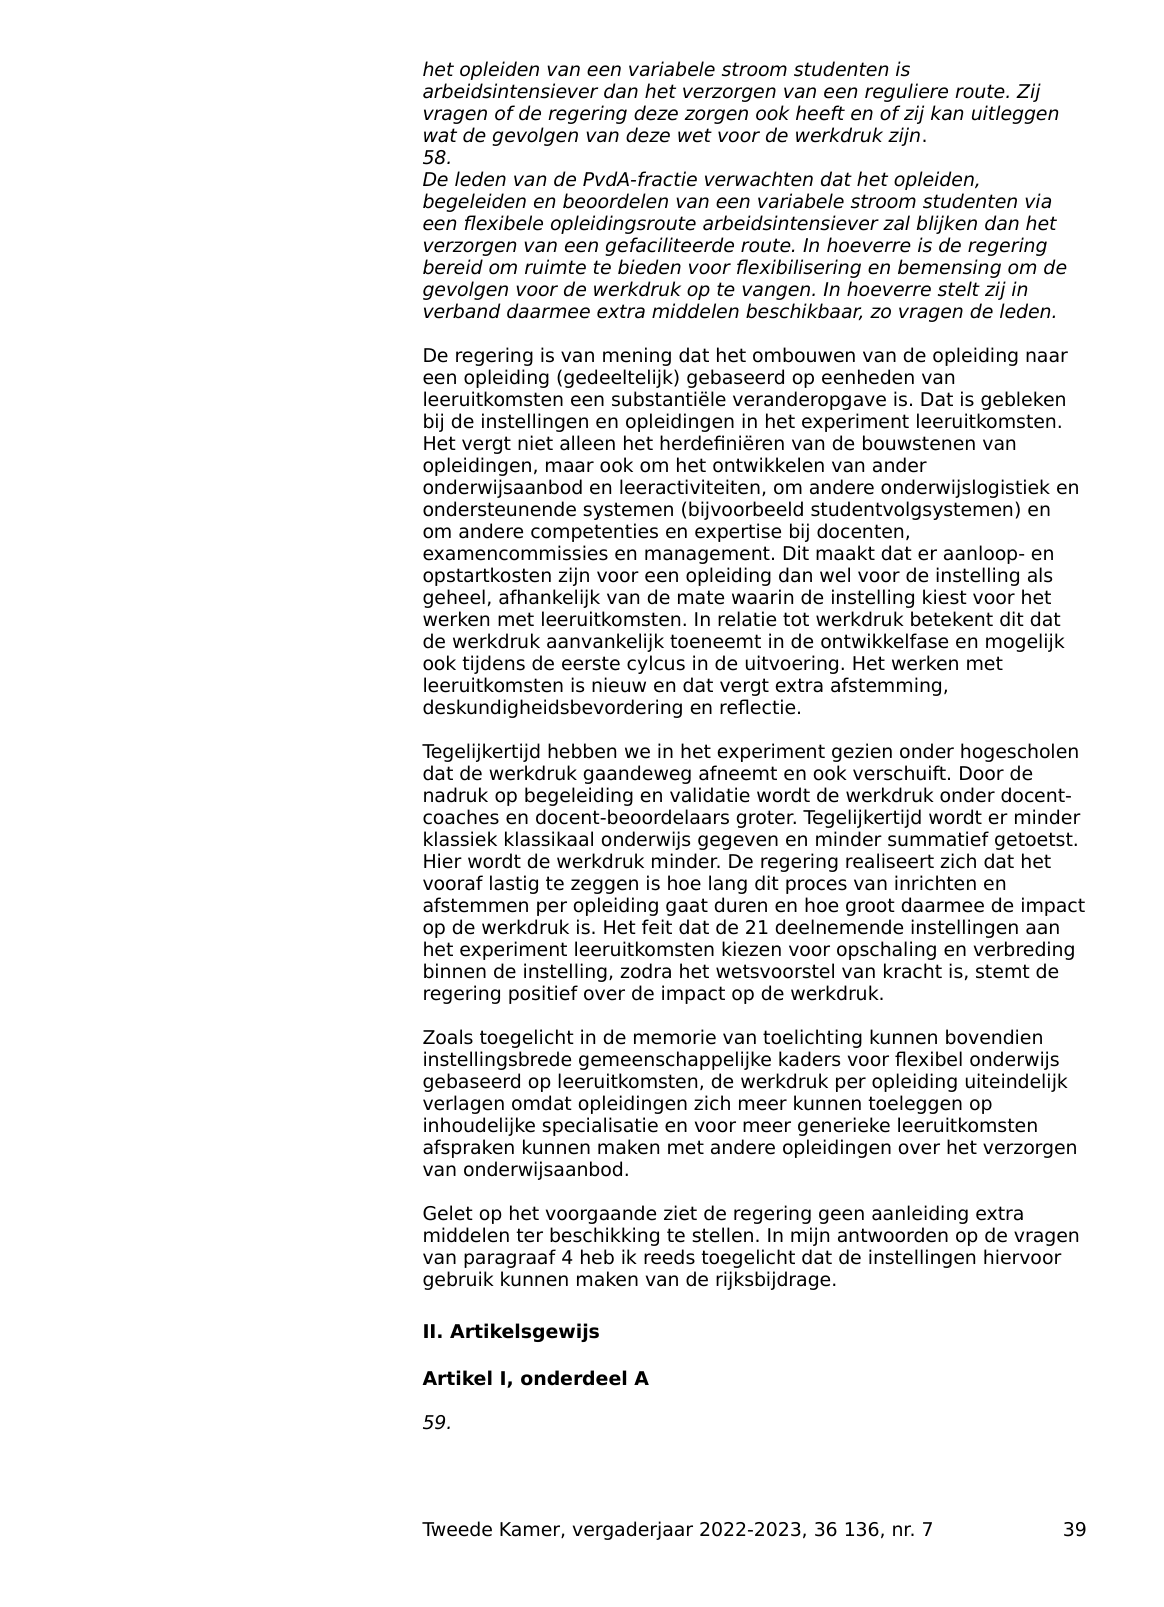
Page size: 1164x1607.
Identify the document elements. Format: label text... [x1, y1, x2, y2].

text De leden van de PvdA-fractie verwachten dat het opleiden, begeleiden en beoordelen van een variabele stroom studenten via een flexibele opleidingsroute arbeidsintensiever zal blijken dan het verzorgen van een gefaciliteerde route. In hoeverre is de regering bereid om ruimte te bieden voor flexibilisering en bemensing om de gevolgen voor de werkdruk op te vangen. In hoeverre stelt zij in verband daarmee extra middelen beschikbaar, zo vragen de leden. [422, 169, 1087, 323]
text De regering is van mening dat het ombouwen van de opleiding naar een opleiding (gedeeltelijk) gebaseerd op eenheden van leeruitkomsten een substantiële veranderopgave is. Dat is gebleken bij de instellingen en opleidingen in het experiment leeruitkomsten. Het vergt niet alleen het herdefiniëren van de bouwstenen van opleidingen, maar ook om het ontwikkelen van ander onderwijsaanbod en leeractiviteiten, om andere onderwijslogistiek en ondersteunende systemen (bijvoorbeeld studentvolgsystemen) en om andere competenties en expertise bij docenten, examencommissies en management. Dit maakt dat er aanloop- en opstartkosten zijn voor een opleiding dan wel voor de instelling als geheel, afhankelijk van de mate waarin de instelling kiest voor het werken met leeruitkomsten. In relatie tot werkdruk betekent dit dat de werkdruk aanvankelijk toeneemt in de ontwikkelfase en mogelijk ook tijdens de eerste cylcus in de uitvoering. Het werken met leeruitkomsten is nieuw en dat vergt extra afstemming, deskundigheidsbevordering en reflectie. [422, 345, 1087, 719]
text Zoals toegelicht in de memorie van toelichting kunnen bovendien instellingsbrede gemeenschappelijke kaders voor flexibel onderwijs gebaseerd op leeruitkomsten, de werkdruk per opleiding uiteindelijk verlagen omdat opleidingen zich meer kunnen toeleggen op inhoudelijke specialisatie en voor meer generieke leeruitkomsten afspraken kunnen maken met andere opleidingen over het verzorgen van onderwijsaanbod. [422, 1027, 1087, 1181]
text 59. [422, 1412, 1087, 1434]
text Tegelijkertijd hebben we in het experiment gezien onder hogescholen dat de werkdruk gaandeweg afneemt en ook verschuift. Door de nadruk op begeleiding en validatie wordt de werkdruk onder docent-coaches en docent-beoordelaars groter. Tegelijkertijd wordt er minder klassiek klassikaal onderwijs gegeven en minder summatief getoetst. Hier wordt de werkdruk minder. De regering realiseert zich dat het vooraf lastig te zeggen is hoe lang dit proces van inrichten en afstemmen per opleiding gaat duren en hoe groot daarmee de impact op de werkdruk is. Het feit dat de 21 deelnemende instellingen aan het experiment leeruitkomsten kiezen voor opschaling en verbreding binnen de instelling, zodra het wetsvoorstel van kracht is, stemt de regering positief over de impact op de werkdruk. [422, 741, 1087, 1004]
text het opleiden van een variabele stroom studenten is arbeidsintensiever dan het verzorgen van een reguliere route. Zij vragen of de regering deze zorgen ook heeft en of zij kan uitleggen wat de gevolgen van deze wet voor de werkdruk zijn. [422, 59, 1087, 147]
subtitle II. Artikelsgewijs [422, 1321, 1087, 1343]
subtitle Artikel I, onderdeel A [422, 1368, 1087, 1390]
text 58. [422, 147, 1087, 169]
text Gelet op het voorgaande ziet de regering geen aanleiding extra middelen ter beschikking te stellen. In mijn antwoorden op de vragen van paragraaf 4 heb ik reeds toegelicht dat de instellingen hiervoor gebruik kunnen maken van de rijksbijdrage. [422, 1203, 1087, 1291]
